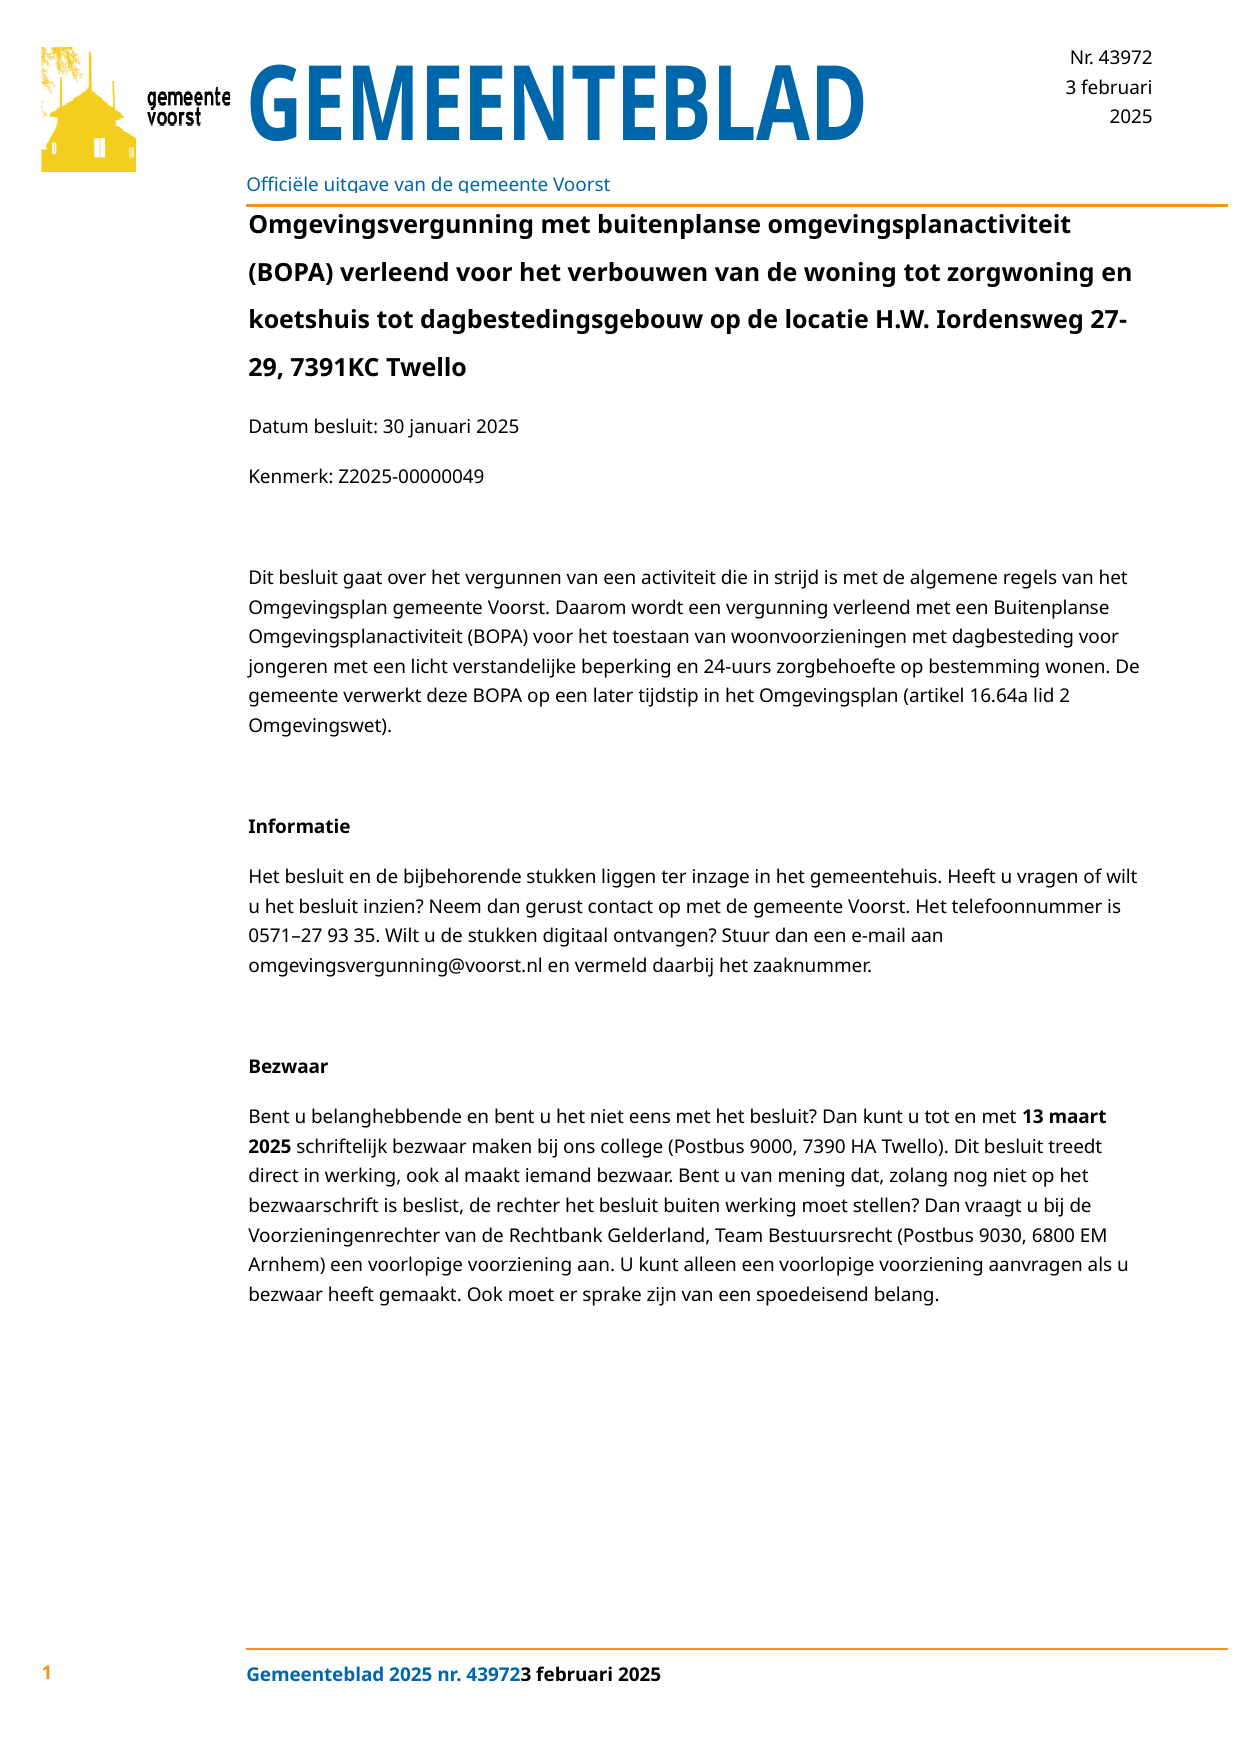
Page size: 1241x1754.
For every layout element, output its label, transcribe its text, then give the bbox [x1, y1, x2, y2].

picture [41, 47, 231, 172]
text Datum besluit: 30 januari 2025 [248, 413, 1152, 439]
text Dit besluit gaat over het vergunnen van een activiteit die in strijd is met de algemene regels van het Omgevingsplan gemeente Voorst. Daarom wordt een vergunning verleend met een Buitenplanse Omgevingsplanactiviteit (BOPA) voor het toestaan van woonvoorzieningen met dagbesteding voor jongeren met een licht verstandelijke beperking en 24-uurs zorgbehoefte op bestemming wonen. De gemeente verwerkt deze BOPA op een later tijdstip in het Omgevingsplan (artikel 16.64a lid 2 Omgevingswet). [248, 564, 1152, 738]
text Omgevingsvergunning met buitenplanse omgevingsplanactiviteit (BOPA) verleend voor het verbouwen van de woning tot zorgwoning en koetshuis tot dagbestedingsgebouw op de locatie H.W. Iordensweg 27-29, 7391KC Twello [248, 207, 1152, 384]
text Kenmerk: Z2025-00000049 [248, 463, 1152, 489]
text Het besluit en de bijbehorende stukken liggen ter inzage in het gemeentehuis. Heeft u vragen of wilt u het besluit inzien? Neem dan gerust contact op met de gemeente Voorst. Het telefoonnummer is 0571–27 93 35. Wilt u de stukken digitaal ontvangen? Stuur dan een e-mail aan omgevingsvergunning@voorst.nl en vermeld daarbij het zaaknummer. [248, 863, 1152, 978]
text Bent u belanghebbende en bent u het niet eens met het besluit? Dan kunt u tot en met 13 maart 2025 schriftelijk bezwaar maken bij ons college (Postbus 9000, 7390 HA Twello). Dit besluit treedt direct in werking, ook al maakt iemand bezwaar. Bent u van mening dat, zolang nog niet op het bezwaarschrift is beslist, de rechter het besluit buiten werking moet stellen? Dan vraagt u bij de Voorzieningenrechter van de Rechtbank Gelderland, Team Bestuursrecht (Postbus 9030, 6800 EM Arnhem) een voorlopige voorziening aan. U kunt alleen een voorlopige voorziening aanvragen als u bezwaar heeft gemaakt. Ook moet er sprake zijn van een spoedeisend belang. [248, 1103, 1152, 1307]
text Bezwaar [248, 1053, 1152, 1079]
text Informatie [248, 813, 1152, 839]
